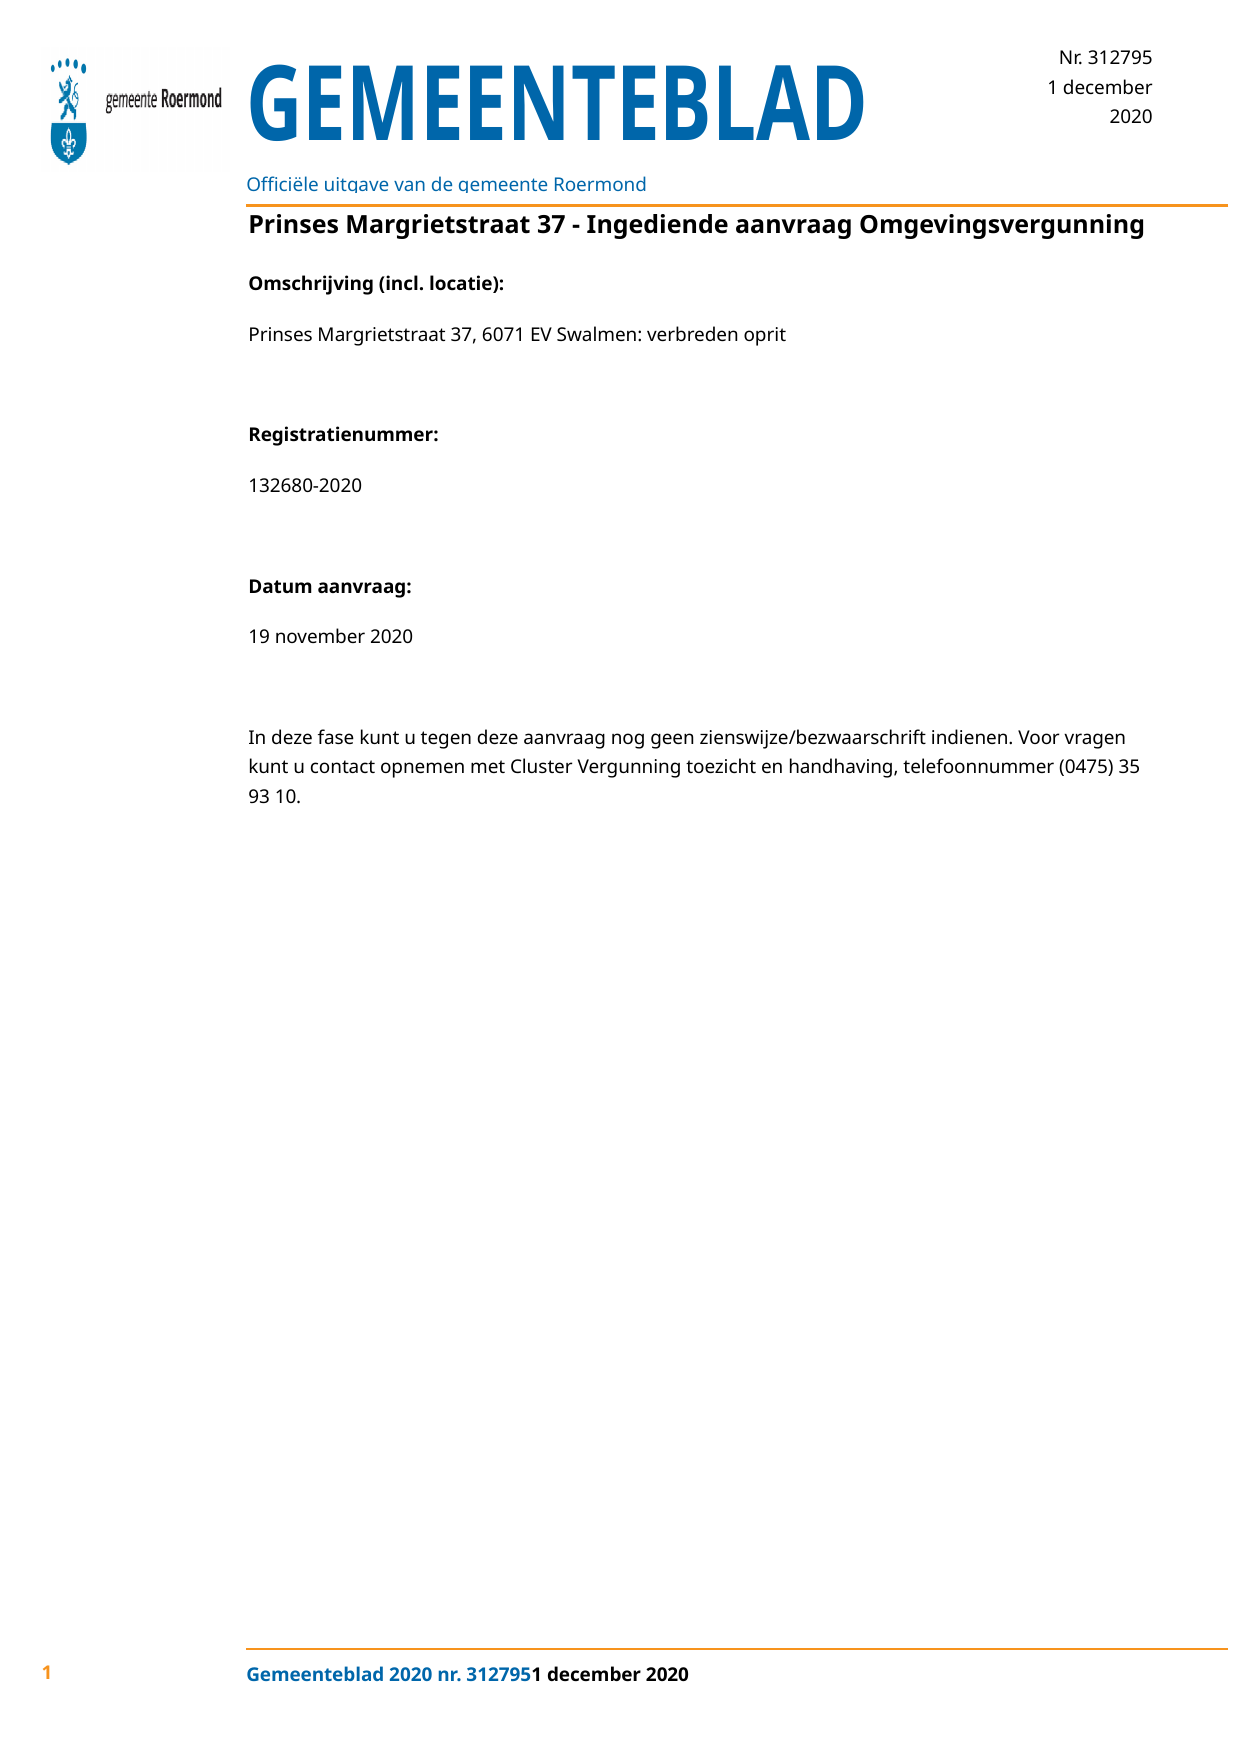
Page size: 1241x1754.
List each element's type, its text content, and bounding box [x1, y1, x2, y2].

text In deze fase kunt u tegen deze aanvraag nog geen zienswijze/bezwaarschrift indienen. Voor vragen kunt u contact opnemen met Cluster Vergunning toezicht en handhaving, telefoonnummer (0475) 35 93 10. [248, 724, 1152, 809]
text Prinses Margrietstraat 37, 6071 EV Swalmen: verbreden oprit [248, 321, 1152, 346]
text Prinses Margrietstraat 37 - Ingediende aanvraag Omgevingsvergunning [248, 207, 1152, 241]
text 19 november 2020 [248, 623, 1152, 649]
text Omschrijving (incl. locatie): [248, 270, 1152, 296]
text Datum aanvraag: [248, 573, 1152, 598]
picture [41, 47, 231, 172]
text 132680-2020 [248, 472, 1152, 498]
text Registratienummer: [248, 422, 1152, 447]
